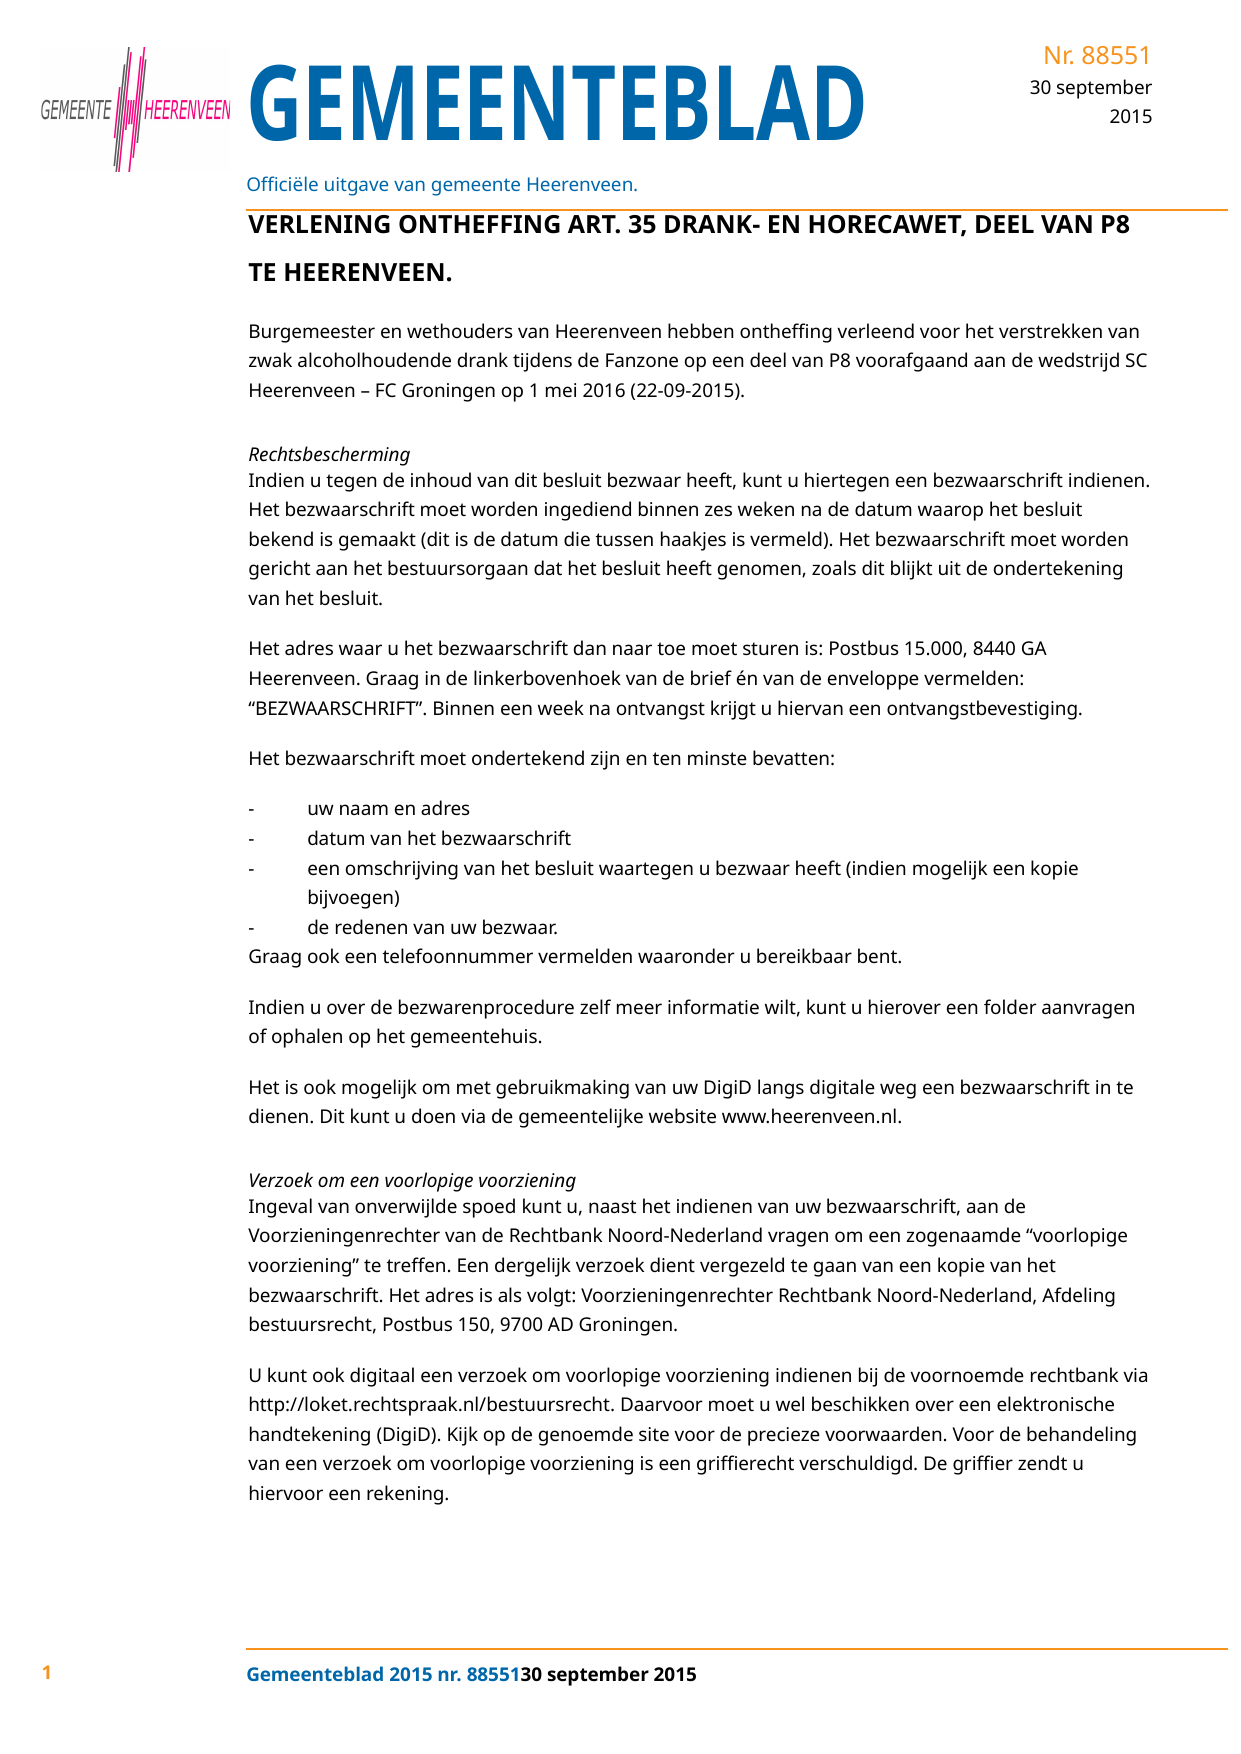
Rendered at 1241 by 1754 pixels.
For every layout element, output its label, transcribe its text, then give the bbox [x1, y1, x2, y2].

list uw naam en adres [248, 796, 1152, 821]
text Rechtsbescherming [248, 441, 1152, 467]
text Indien u over de bezwarenprocedure zelf meer informatie wilt, kunt u hierover een folder aanvragen of ophalen op het gemeentehuis. [248, 994, 1152, 1049]
text Graag ook een telefoonnummer vermelden waaronder u bereikbaar bent. [248, 943, 1152, 969]
text Indien u tegen de inhoud van dit besluit bezwaar heeft, kunt u hiertegen een bezwaarschrift indienen. Het bezwaarschrift moet worden ingediend binnen zes weken na de datum waarop het besluit bekend is gemaakt (dit is de datum die tussen haakjes is vermeld). Het bezwaarschrift moet worden gericht aan het bestuursorgaan dat het besluit heeft genomen, zoals dit blijkt uit de ondertekening van het besluit. [248, 467, 1152, 611]
text U kunt ook digitaal een verzoek om voorlopige voorziening indienen bij de voornoemde rechtbank via http://loket.rechtspraak.nl/bestuursrecht. Daarvoor moet u wel beschikken over een elektronische handtekening (DigiD). Kijk op de genoemde site voor de precieze voorwaarden. Voor de behandeling van een verzoek om voorlopige voorziening is een griffierecht verschuldigd. De griffier zendt u hiervoor een rekening. [248, 1362, 1152, 1506]
list datum van het bezwaarschrift [248, 825, 1152, 851]
text Het bezwaarschrift moet ondertekend zijn en ten minste bevatten: [248, 745, 1152, 771]
picture [41, 47, 231, 172]
text Verzoek om een voorlopige voorziening [248, 1167, 1152, 1193]
text Het adres waar u het bezwaarschrift dan naar toe moet sturen is: Postbus 15.000, 8440 GA Heerenveen. Graag in de linkerbovenhoek van de brief én van de enveloppe vermelden: “BEZWAARSCHRIFT”. Binnen een week na ontvangst krijgt u hiervan een ontvangstbevestiging. [248, 636, 1152, 720]
text VERLENING ONTHEFFING ART. 35 DRANK- EN HORECAWET, DEEL VAN P8 TE HEERENVEEN. [248, 211, 1152, 288]
list een omschrijving van het besluit waartegen u bezwaar heeft (indien mogelijk een kopie bijvoegen) [248, 855, 1152, 910]
text Het is ook mogelijk om met gebruikmaking van uw DigiD langs digitale weg een bezwaarschrift in te dienen. Dit kunt u doen via de gemeentelijke website www.heerenveen.nl. [248, 1074, 1152, 1129]
text Ingeval van onverwijlde spoed kunt u, naast het indienen van uw bezwaarschrift, aan de Voorzieningenrechter van de Rechtbank Noord-Nederland vragen om een zogenaamde “voorlopige voorziening” te treffen. Een dergelijk verzoek dient vergezeld te gaan van een kopie van het bezwaarschrift. Het adres is als volgt: Voorzieningenrechter Rechtbank Noord-Nederland, Afdeling bestuursrecht, Postbus 150, 9700 AD Groningen. [248, 1193, 1152, 1337]
text Burgemeester en wethouders van Heerenveen hebben ontheffing verleend voor het verstrekken van zwak alcoholhoudende drank tijdens de Fanzone op een deel van P8 voorafgaand aan de wedstrijd SC Heerenveen – FC Groningen op 1 mei 2016 (22-09-2015). [248, 318, 1152, 403]
list de redenen van uw bezwaar. [248, 914, 1152, 939]
